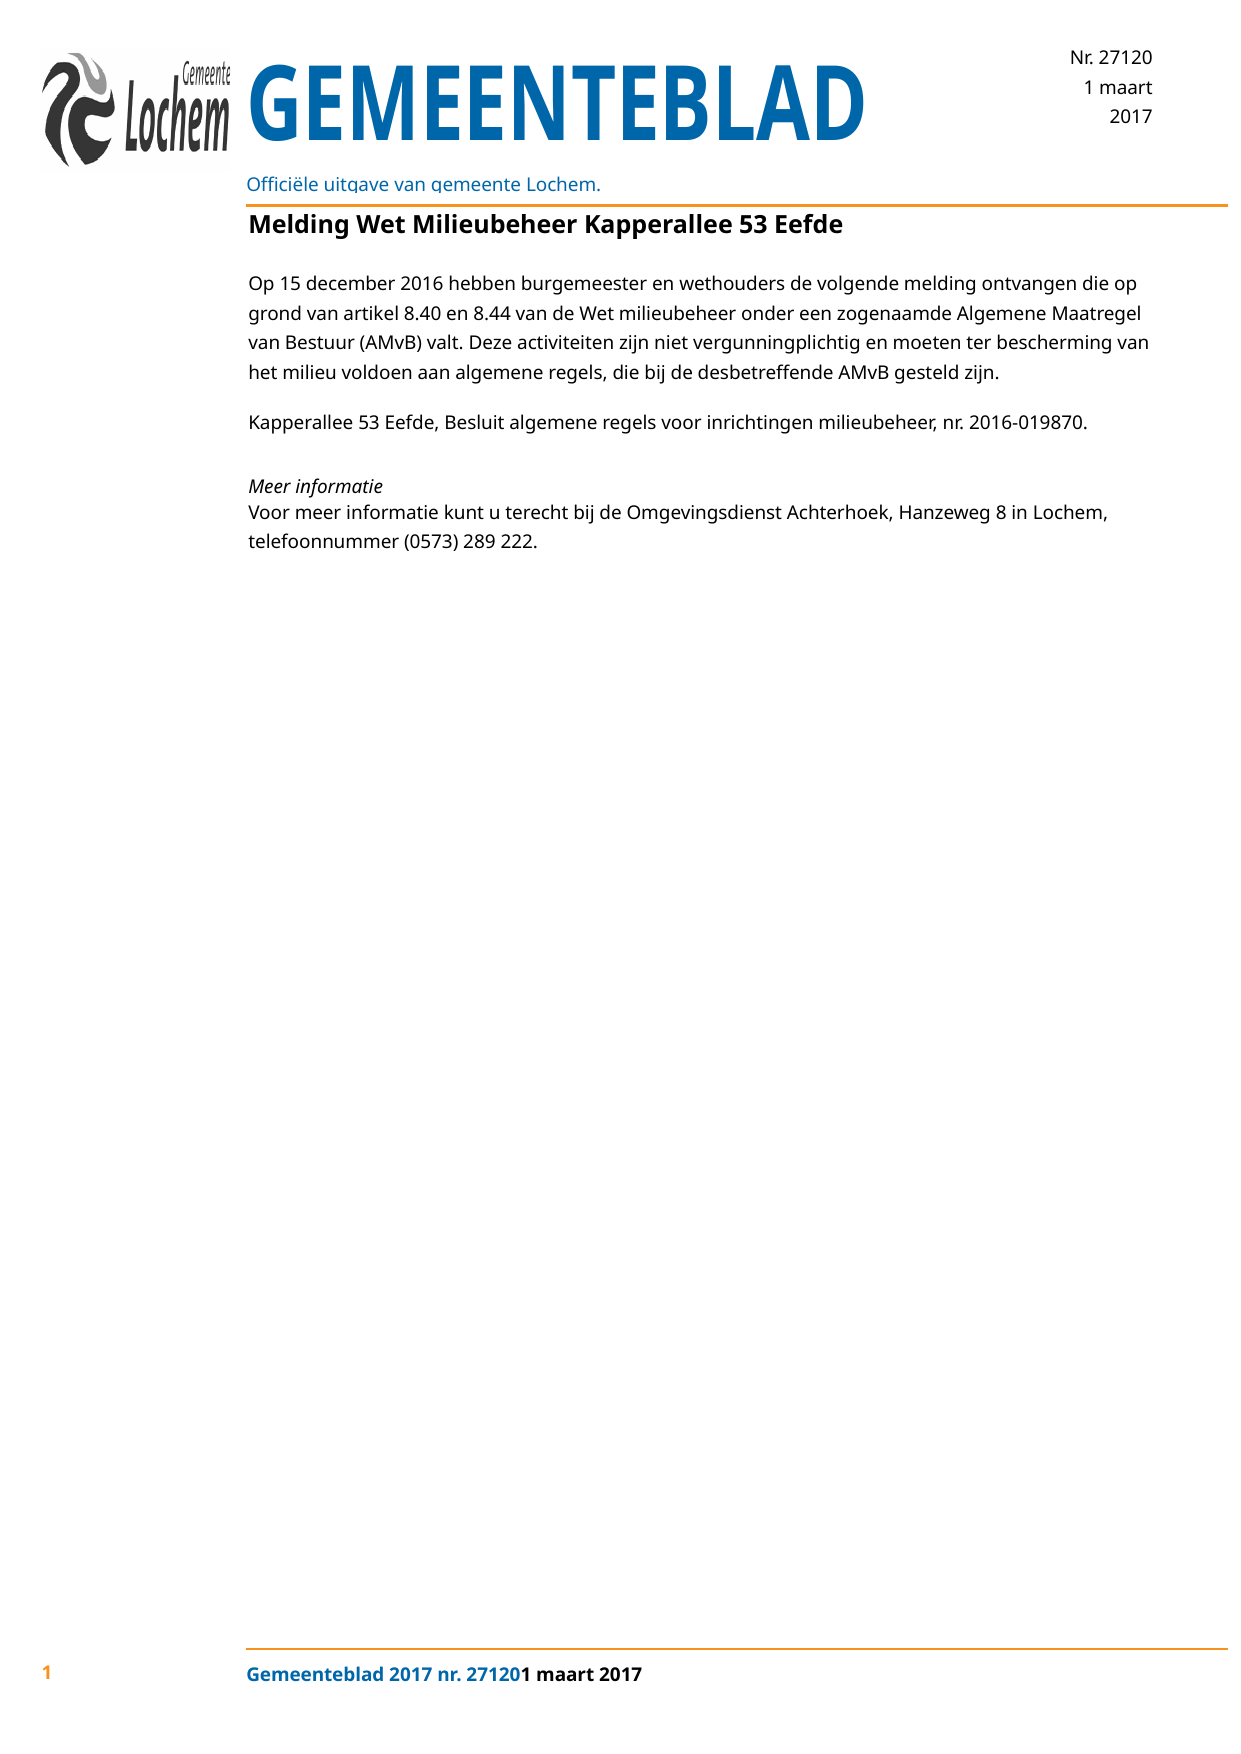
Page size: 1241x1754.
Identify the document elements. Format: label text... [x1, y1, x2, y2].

text Meer informatie [248, 473, 1152, 499]
text Voor meer informatie kunt u terecht bij de Omgevingsdienst Achterhoek, Hanzeweg 8 in Lochem, telefoonnummer (0573) 289 222. [248, 499, 1152, 554]
text Melding Wet Milieubeheer Kapperallee 53 Eefde [248, 207, 1152, 241]
text Kapperallee 53 Eefde, Besluit algemene regels voor inrichtingen milieubeheer, nr. 2016-019870. [248, 409, 1152, 435]
picture [41, 47, 231, 172]
text Op 15 december 2016 hebben burgemeester en wethouders de volgende melding ontvangen die op grond van artikel 8.40 en 8.44 van de Wet milieubeheer onder een zogenaamde Algemene Maatregel van Bestuur (AMvB) valt. Deze activiteiten zijn niet vergunningplichtig en moeten ter bescherming van het milieu voldoen aan algemene regels, die bij de desbetreffende AMvB gesteld zijn. [248, 270, 1152, 385]
